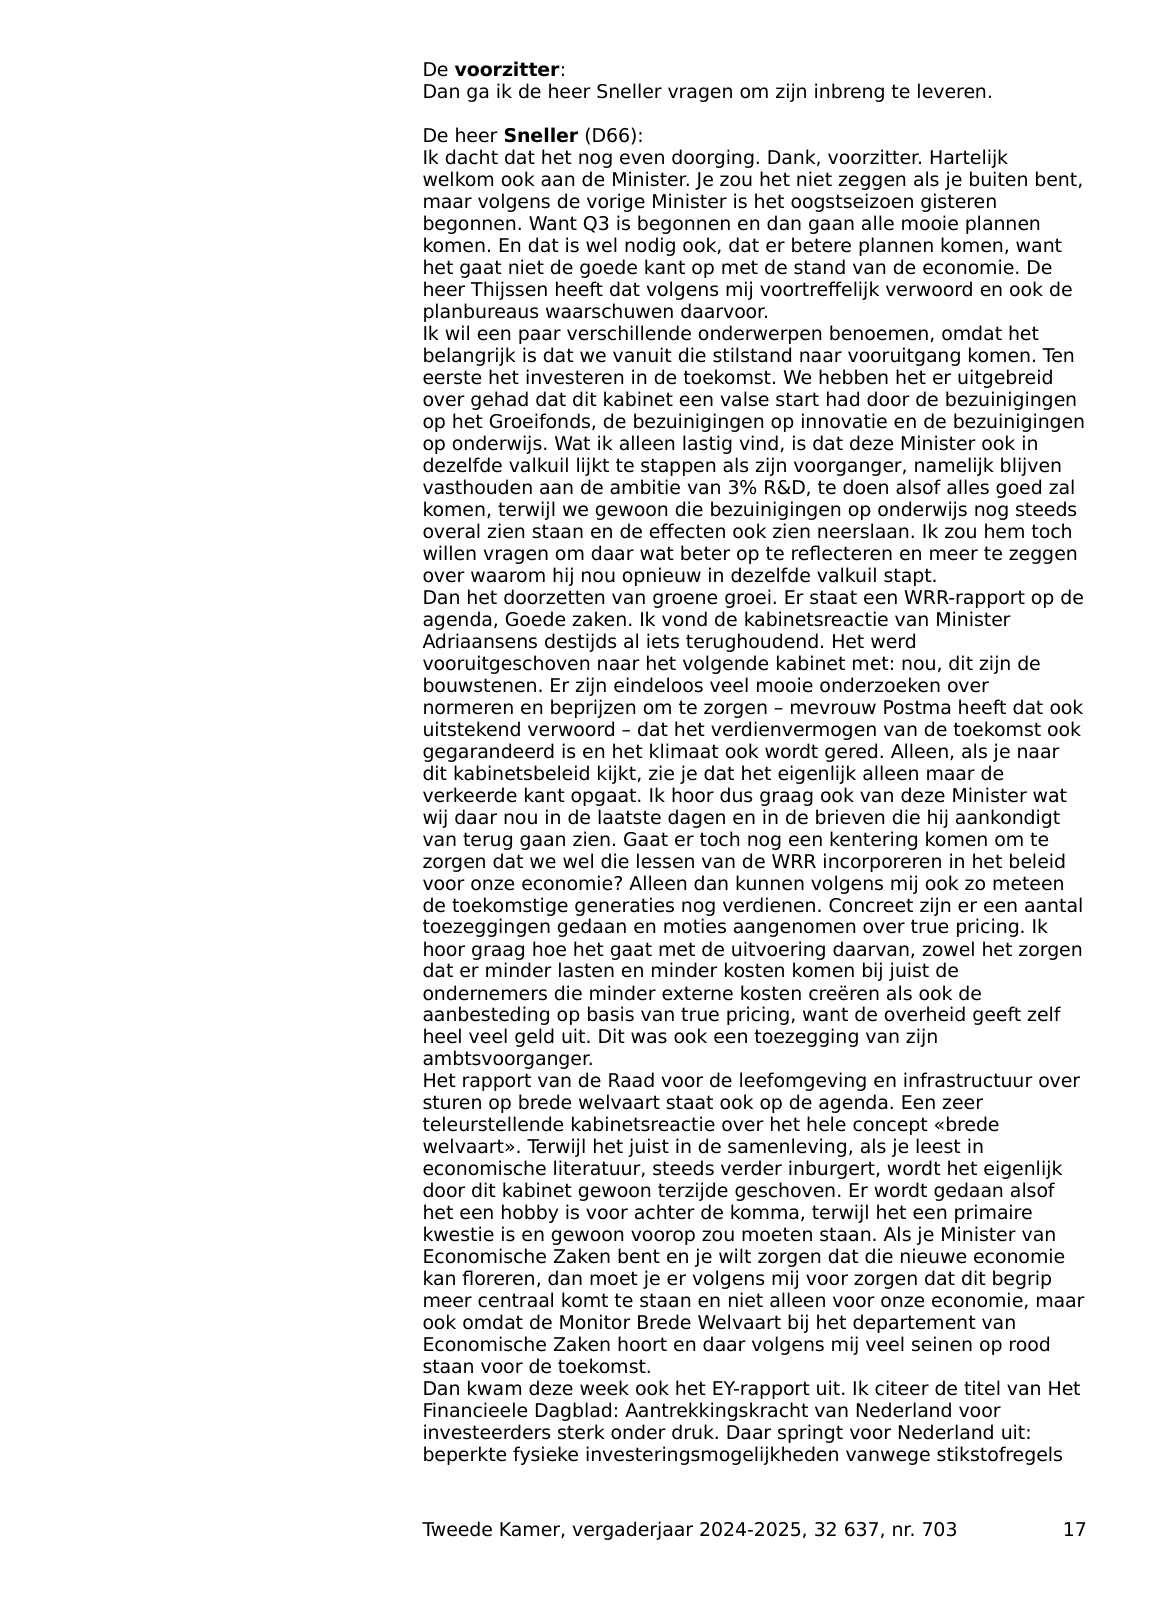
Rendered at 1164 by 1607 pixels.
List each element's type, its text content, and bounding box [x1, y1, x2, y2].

text Ik dacht dat het nog even doorging. Dank, voorzitter. Hartelijk welkom ook aan de Minister. Je zou het niet zeggen als je buiten bent, maar volgens de vorige Minister is het oogstseizoen gisteren begonnen. Want Q3 is begonnen en dan gaan alle mooie plannen komen. En dat is wel nodig ook, dat er betere plannen komen, want het gaat niet de goede kant op met de stand van de economie. De heer Thijssen heeft dat volgens mij voortreffelijk verwoord en ook de planbureaus waarschuwen daarvoor. [422, 147, 1087, 323]
text Dan het doorzetten van groene groei. Er staat een WRR-rapport op de agenda, Goede zaken. Ik vond de kabinetsreactie van Minister Adriaansens destijds al iets terughoudend. Het werd vooruitgeschoven naar het volgende kabinet met: nou, dit zijn de bouwstenen. Er zijn eindeloos veel mooie onderzoeken over normeren en beprijzen om te zorgen – mevrouw Postma heeft dat ook uitstekend verwoord – dat het verdienvermogen van de toekomst ook gegarandeerd is en het klimaat ook wordt gered. Alleen, als je naar dit kabinetsbeleid kijkt, zie je dat het eigenlijk alleen maar de verkeerde kant opgaat. Ik hoor dus graag ook van deze Minister wat wij daar nou in de laatste dagen en in de brieven die hij aankondigt van terug gaan zien. Gaat er toch nog een kentering komen om te zorgen dat we wel die lessen van de WRR incorporeren in het beleid voor onze economie? Alleen dan kunnen volgens mij ook zo meteen de toekomstige generaties nog verdienen. Concreet zijn er een aantal toezeggingen gedaan en moties aangenomen over true pricing. Ik hoor graag hoe het gaat met de uitvoering daarvan, zowel het zorgen dat er minder lasten en minder kosten komen bij juist de ondernemers die minder externe kosten creëren als ook de aanbesteding op basis van true pricing, want de overheid geeft zelf heel veel geld uit. Dit was ook een toezegging van zijn ambtsvoorganger. [422, 587, 1087, 1070]
text Het rapport van de Raad voor de leefomgeving en infrastructuur over sturen op brede welvaart staat ook op de agenda. Een zeer teleurstellende kabinetsreactie over het hele concept «brede welvaart». Terwijl het juist in de samenleving, als je leest in economische literatuur, steeds verder inburgert, wordt het eigenlijk door dit kabinet gewoon terzijde geschoven. Er wordt gedaan alsof het een hobby is voor achter de komma, terwijl het een primaire kwestie is en gewoon voorop zou moeten staan. Als je Minister van Economische Zaken bent en je wilt zorgen dat die nieuwe economie kan floreren, dan moet je er volgens mij voor zorgen dat dit begrip meer centraal komt te staan en niet alleen voor onze economie, maar ook omdat de Monitor Brede Welvaart bij het departement van Economische Zaken hoort en daar volgens mij veel seinen op rood staan voor de toekomst. [422, 1070, 1087, 1378]
text Dan kwam deze week ook het EY-rapport uit. Ik citeer de titel van Het Financieele Dagblad: Aantrekkingskracht van Nederland voor investeerders sterk onder druk. Daar springt voor Nederland uit: beperkte fysieke investeringsmogelijkheden vanwege stikstofregels [422, 1378, 1087, 1466]
text De heer Sneller (D66): [422, 125, 1087, 147]
text De voorzitter: [422, 59, 1087, 81]
text Dan ga ik de heer Sneller vragen om zijn inbreng te leveren. [422, 81, 1087, 103]
text Ik wil een paar verschillende onderwerpen benoemen, omdat het belangrijk is dat we vanuit die stilstand naar vooruitgang komen. Ten eerste het investeren in de toekomst. We hebben het er uitgebreid over gehad dat dit kabinet een valse start had door de bezuinigingen op het Groeifonds, de bezuinigingen op innovatie en de bezuinigingen op onderwijs. Wat ik alleen lastig vind, is dat deze Minister ook in dezelfde valkuil lijkt te stappen als zijn voorganger, namelijk blijven vasthouden aan de ambitie van 3% R&D, te doen alsof alles goed zal komen, terwijl we gewoon die bezuinigingen op onderwijs nog steeds overal zien staan en de effecten ook zien neerslaan. Ik zou hem toch willen vragen om daar wat beter op te reflecteren en meer te zeggen over waarom hij nou opnieuw in dezelfde valkuil stapt. [422, 323, 1087, 587]
